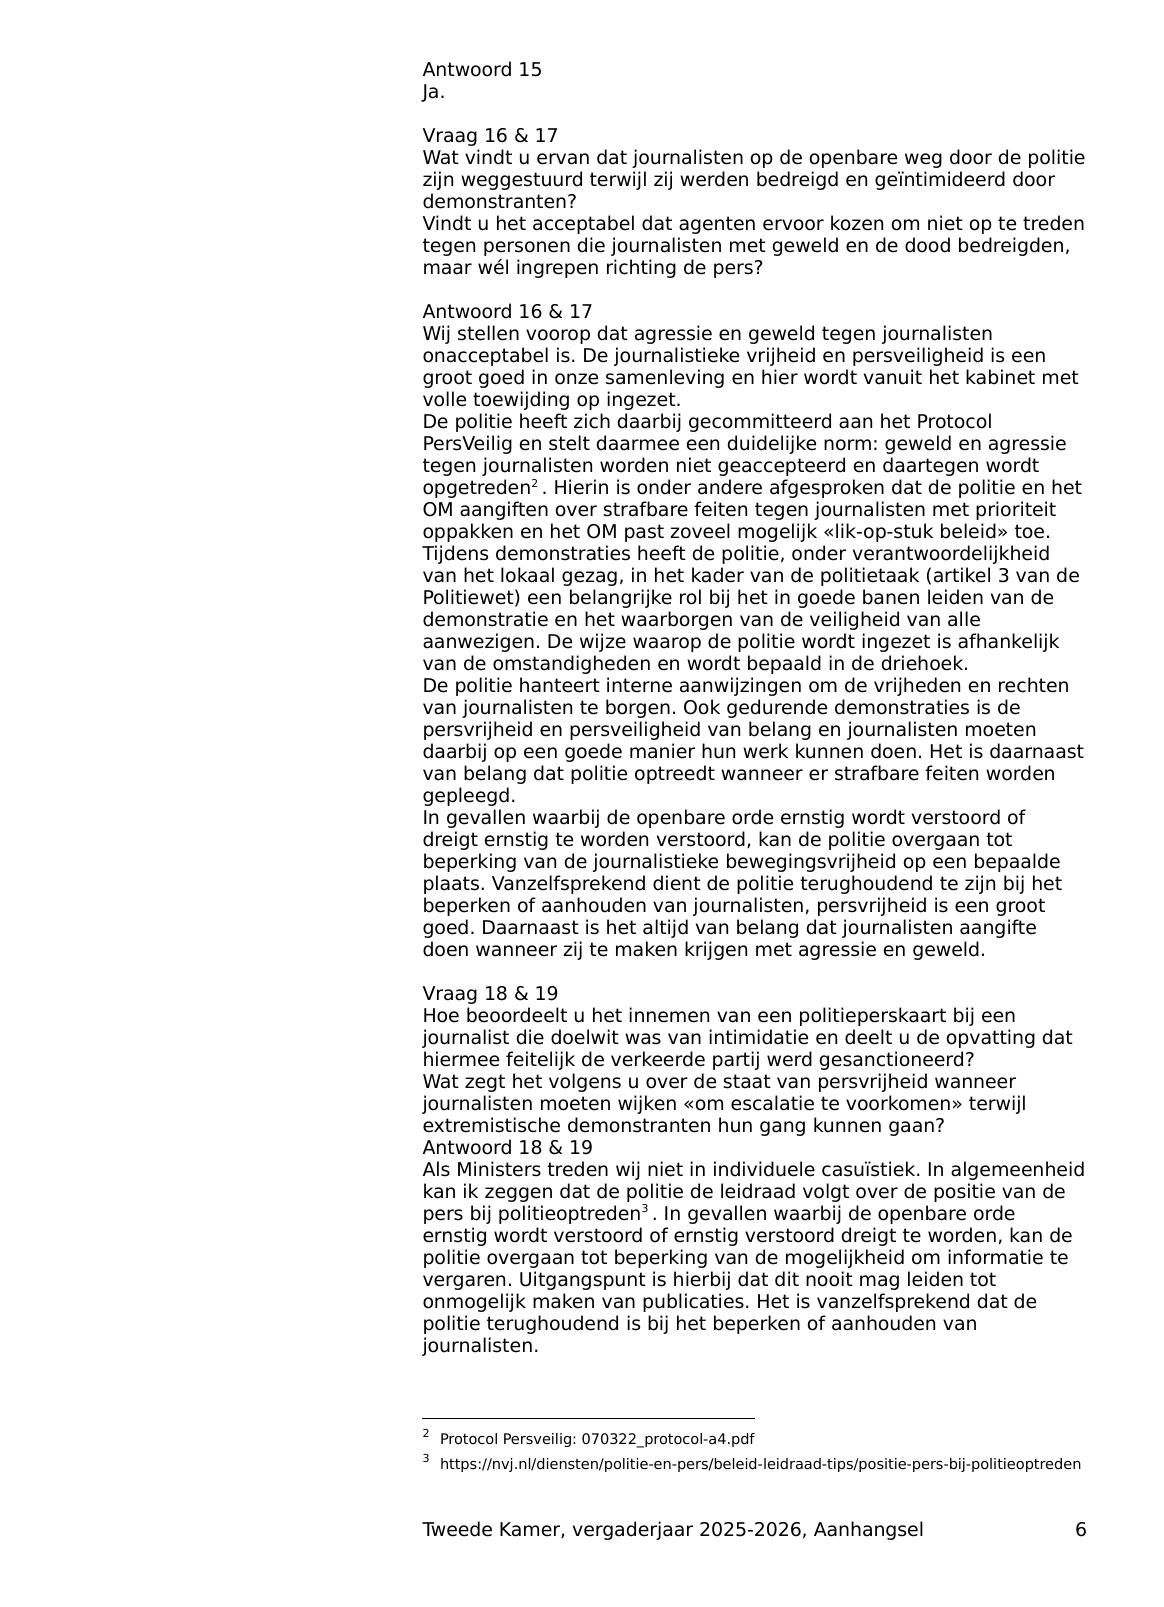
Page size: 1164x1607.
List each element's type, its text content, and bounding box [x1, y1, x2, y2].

text Wat vindt u ervan dat journalisten op de openbare weg door de politie zijn weggestuurd terwijl zij werden bedreigd en geïntimideerd door demonstranten? [422, 147, 1087, 213]
text Vraag 16 & 17 [422, 125, 1087, 147]
text Tijdens demonstraties heeft de politie, onder verantwoordelijkheid van het lokaal gezag, in het kader van de politietaak (artikel 3 van de Politiewet) een belangrijke rol bij het in goede banen leiden van de demonstratie en het waarborgen van de veiligheid van alle aanwezigen. De wijze waarop de politie wordt ingezet is afhankelijk van de omstandigheden en wordt bepaald in de driehoek. [422, 543, 1087, 675]
text Vindt u het acceptabel dat agenten ervoor kozen om niet op te treden tegen personen die journalisten met geweld en de dood bedreigden, maar wél ingrepen richting de pers? [422, 213, 1087, 279]
text In gevallen waarbij de openbare orde ernstig wordt verstoord of dreigt ernstig te worden verstoord, kan de politie overgaan tot beperking van de journalistieke bewegingsvrijheid op een bepaalde plaats. Vanzelfsprekend dient de politie terughoudend te zijn bij het beperken of aanhouden van journalisten, persvrijheid is een groot goed. Daarnaast is het altijd van belang dat journalisten aangifte doen wanneer zij te maken krijgen met agressie en geweld. [422, 807, 1087, 961]
text Wat zegt het volgens u over de staat van persvrijheid wanneer journalisten moeten wijken «om escalatie te voorkomen» terwijl extremistische demonstranten hun gang kunnen gaan? [422, 1071, 1087, 1137]
text De politie heeft zich daarbij gecommitteerd aan het Protocol PersVeilig en stelt daarmee een duidelijke norm: geweld en agressie tegen journalisten worden niet geaccepteerd en daartegen wordt opgetreden. Hierin is onder andere afgesproken dat de politie en het OM aangiften over strafbare feiten tegen journalisten met prioriteit oppakken en het OM past zoveel mogelijk «lik-op-stuk beleid» toe. [422, 411, 1087, 543]
text Ja. [422, 81, 1087, 103]
text Vraag 18 & 19 [422, 983, 1087, 1005]
text Antwoord 18 & 19 [422, 1137, 1087, 1159]
text Antwoord 16 & 17 [422, 301, 1087, 323]
text Als Ministers treden wij niet in individuele casuïstiek. In algemeenheid kan ik zeggen dat de politie de leidraad volgt over de positie van de pers bij politieoptreden. In gevallen waarbij de openbare orde ernstig wordt verstoord of ernstig verstoord dreigt te worden, kan de politie overgaan tot beperking van de mogelijkheid om informatie te vergaren. Uitgangspunt is hierbij dat dit nooit mag leiden tot onmogelijk maken van publicaties. Het is vanzelfsprekend dat de politie terughoudend is bij het beperken of aanhouden van journalisten. [422, 1159, 1087, 1356]
text Hoe beoordeelt u het innemen van een politieperskaart bij een journalist die doelwit was van intimidatie en deelt u de opvatting dat hiermee feitelijk de verkeerde partij werd gesanctioneerd? [422, 1005, 1087, 1071]
text https://nvj.nl/diensten/politie-en-pers/beleid-leidraad-tips/positie-pers-bij-politieoptreden [422, 1452, 1087, 1474]
text De politie hanteert interne aanwijzingen om de vrijheden en rechten van journalisten te borgen. Ook gedurende demonstraties is de persvrijheid en persveiligheid van belang en journalisten moeten daarbij op een goede manier hun werk kunnen doen. Het is daarnaast van belang dat politie optreedt wanneer er strafbare feiten worden gepleegd. [422, 675, 1087, 807]
text Wij stellen voorop dat agressie en geweld tegen journalisten onacceptabel is. De journalistieke vrijheid en persveiligheid is een groot goed in onze samenleving en hier wordt vanuit het kabinet met volle toewijding op ingezet. [422, 323, 1087, 411]
text Protocol Persveilig: 070322_protocol-a4.pdf [422, 1427, 1087, 1449]
text Antwoord 15 [422, 59, 1087, 81]
